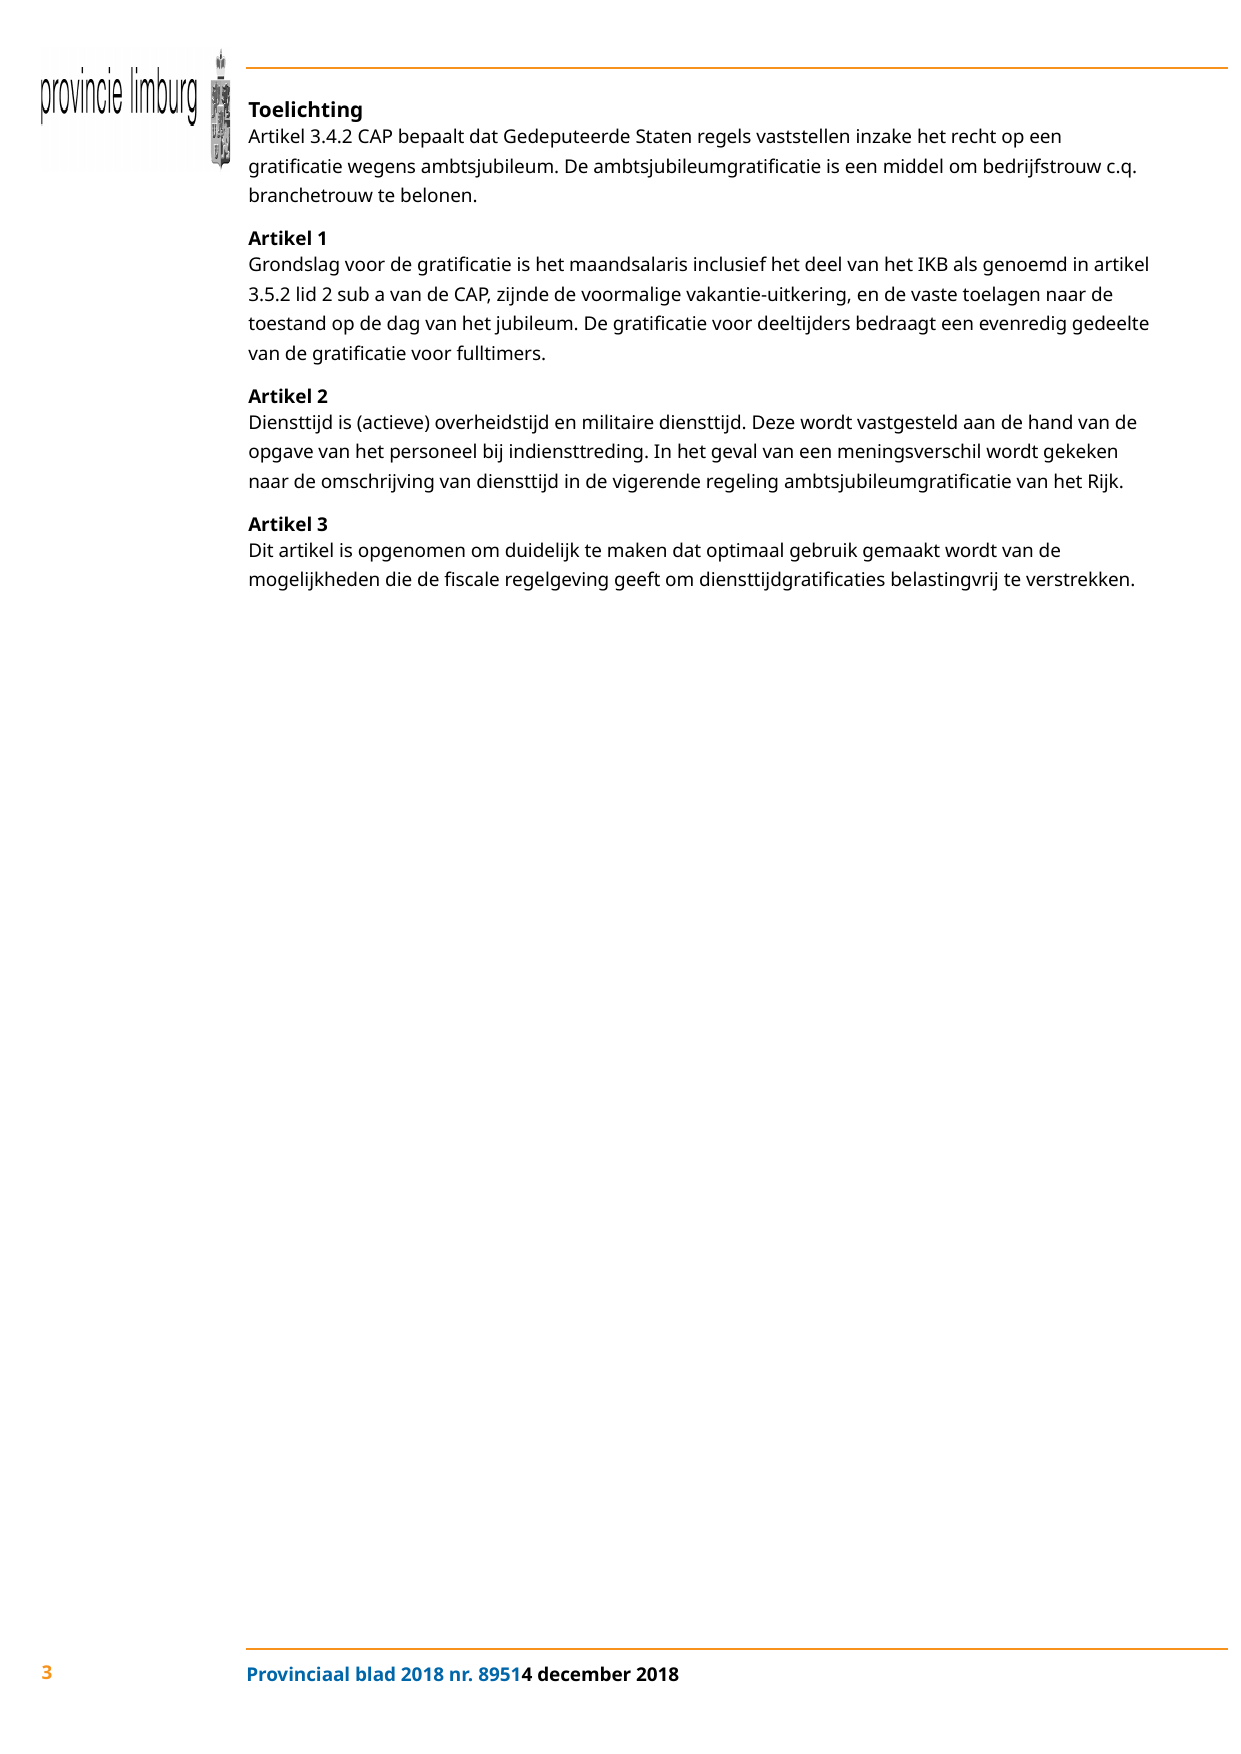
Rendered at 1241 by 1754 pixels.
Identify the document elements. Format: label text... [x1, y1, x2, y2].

text Artikel 3 [248, 511, 1152, 537]
text Artikel 1 [248, 226, 1152, 251]
picture [41, 47, 231, 172]
text Diensttijd is (actieve) overheidstijd en militaire diensttijd. Deze wordt vastgesteld aan de hand van de opgave van het personeel bij indiensttreding. In het geval van een meningsverschil wordt gekeken naar de omschrijving van diensttijd in de vigerende regeling ambtsjubileumgratificatie van het Rijk. [248, 409, 1152, 494]
text Artikel 3.4.2 CAP bepaalt dat Gedeputeerde Staten regels vaststellen inzake het recht op een gratificatie wegens ambtsjubileum. De ambtsjubileumgratificatie is een middel om bedrijfstrouw c.q. branchetrouw te belonen. [248, 123, 1152, 208]
text Dit artikel is opgenomen om duidelijk te maken dat optimaal gebruik gemaakt wordt van de mogelijkheden die de fiscale regelgeving geeft om diensttijdgratificaties belastingvrij te verstrekken. [248, 537, 1152, 592]
text Grondslag voor de gratificatie is het maandsalaris inclusief het deel van het IKB als genoemd in artikel 3.5.2 lid 2 sub a van de CAP, zijnde de voormalige vakantie-uitkering, en de vaste toelagen naar de toestand op de dag van het jubileum. De gratificatie voor deeltijders bedraagt een evenredig gedeelte van de gratificatie voor fulltimers. [248, 251, 1152, 366]
text Toelichting [248, 95, 1152, 123]
text Artikel 2 [248, 383, 1152, 409]
